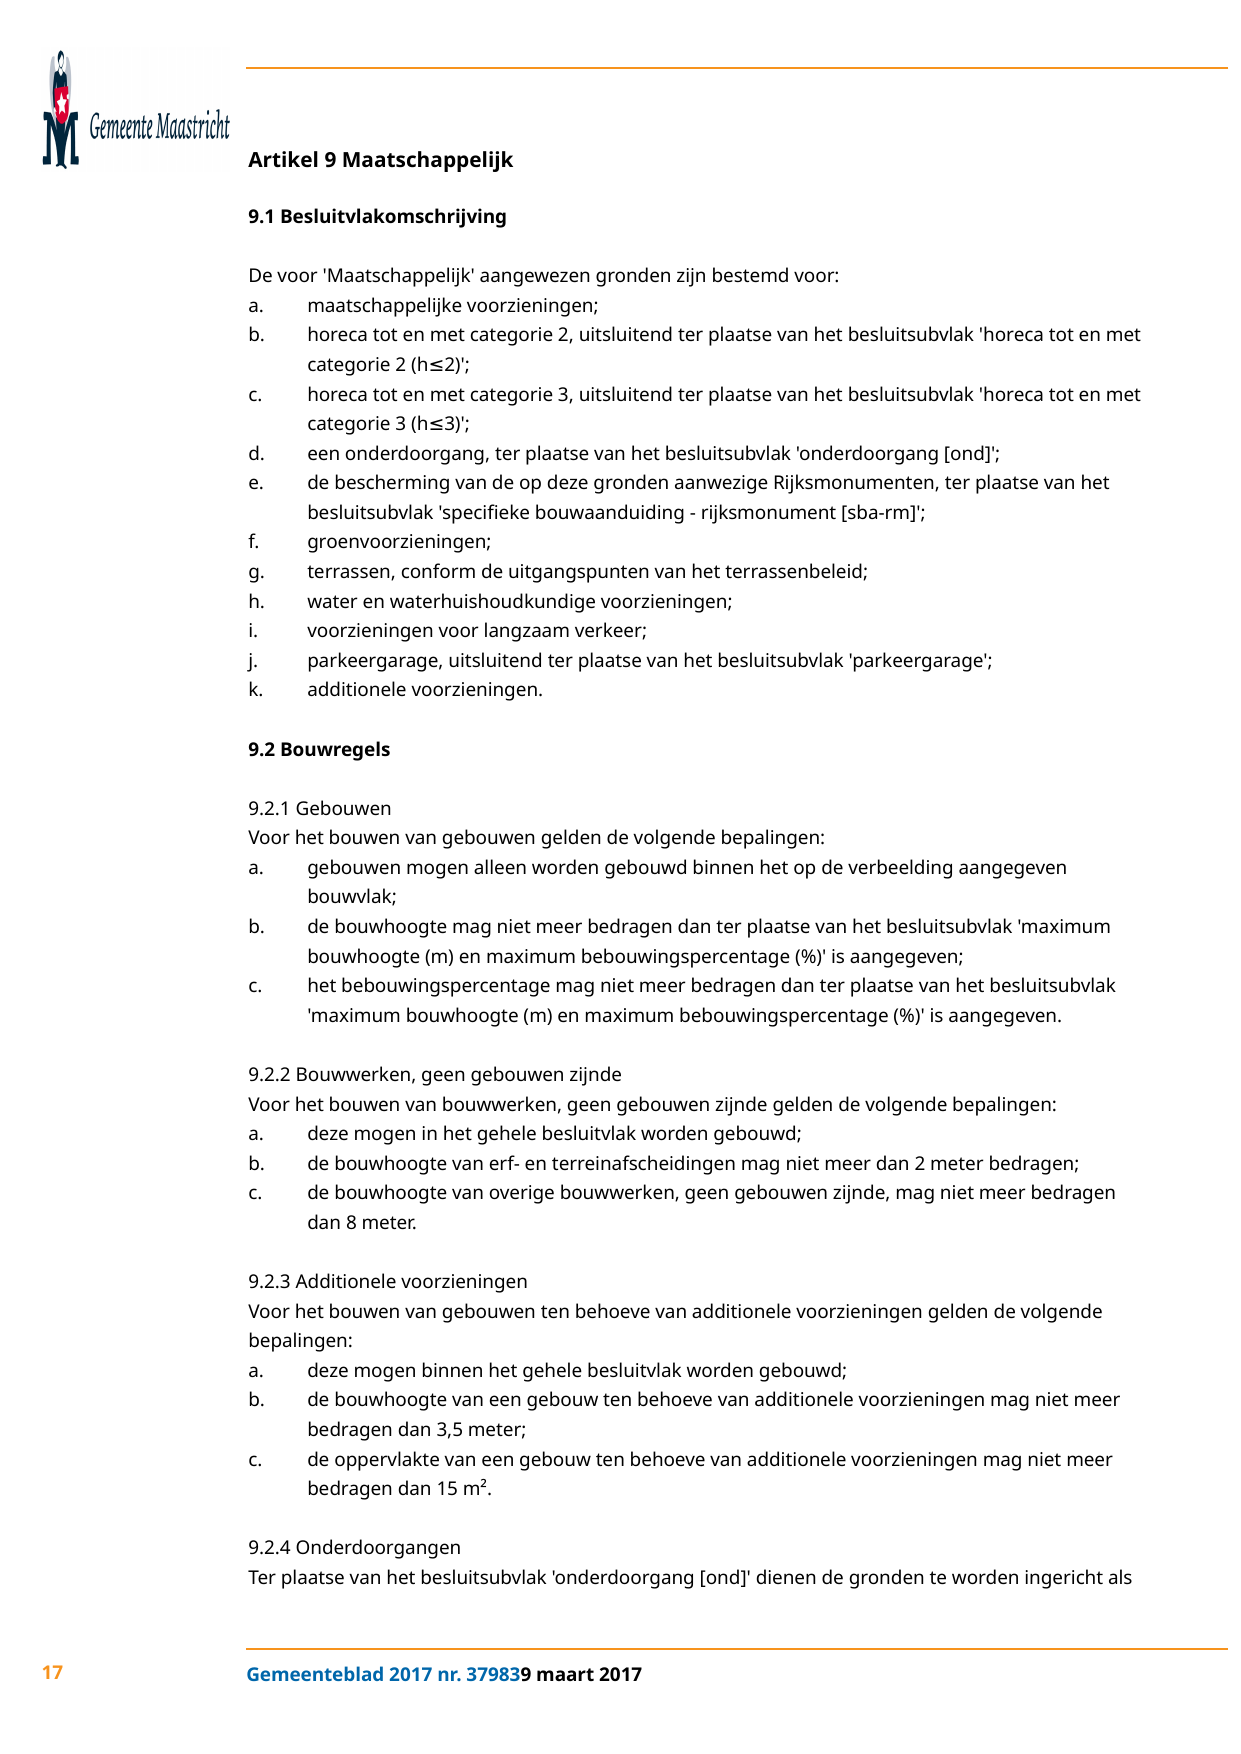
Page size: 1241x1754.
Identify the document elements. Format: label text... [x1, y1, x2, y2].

list gebouwen mogen alleen worden gebouwd binnen het op de verbeelding aangegeven bouwvlak; [248, 854, 1152, 909]
text 9.1 Besluitvlakomschrijving [248, 203, 1152, 229]
list de bescherming van de op deze gronden aanwezige Rijksmonumenten, ter plaatse van het besluitsubvlak 'specifieke bouwaanduiding - rijksmonument [sba-rm]'; [248, 469, 1152, 525]
text 9.2.1 Gebouwen [248, 795, 1152, 821]
list een onderdoorgang, ter plaatse van het besluitsubvlak 'onderdoorgang [ond]'; [248, 440, 1152, 466]
text De voor 'Maatschappelijk' aangewezen gronden zijn bestemd voor: [248, 262, 1152, 288]
list parkeergarage, uitsluitend ter plaatse van het besluitsubvlak 'parkeergarage'; [248, 647, 1152, 673]
list de oppervlakte van een gebouw ten behoeve van additionele voorzieningen mag niet meer bedragen dan 15 m². [248, 1446, 1152, 1501]
text 9.2.4 Onderdoorgangen [248, 1534, 1152, 1560]
list maatschappelijke voorzieningen; [248, 292, 1152, 318]
list additionele voorzieningen. [248, 677, 1152, 702]
list terrassen, conform de uitgangspunten van het terrassenbeleid; [248, 558, 1152, 584]
list de bouwhoogte mag niet meer bedragen dan ter plaatse van het besluitsubvlak 'maximum bouwhoogte (m) en maximum bebouwingspercentage (%)' is aangegeven; [248, 913, 1152, 968]
list deze mogen in het gehele besluitvlak worden gebouwd; [248, 1120, 1152, 1146]
text Voor het bouwen van gebouwen ten behoeve van additionele voorzieningen gelden de volgende bepalingen: [248, 1298, 1152, 1353]
list de bouwhoogte van een gebouw ten behoeve van additionele voorzieningen mag niet meer bedragen dan 3,5 meter; [248, 1387, 1152, 1442]
text Voor het bouwen van bouwwerken, geen gebouwen zijnde gelden de volgende bepalingen: [248, 1091, 1152, 1116]
list horeca tot en met categorie 2, uitsluitend ter plaatse van het besluitsubvlak 'horeca tot en met categorie 2 (h≤2)'; [248, 322, 1152, 377]
text 9.2.3 Additionele voorzieningen [248, 1268, 1152, 1294]
picture [41, 47, 231, 172]
list voorzieningen voor langzaam verkeer; [248, 617, 1152, 643]
text Ter plaatse van het besluitsubvlak 'onderdoorgang [ond]' dienen de gronden te worden ingericht als [248, 1564, 1152, 1590]
list het bebouwingspercentage mag niet meer bedragen dan ter plaatse van het besluitsubvlak 'maximum bouwhoogte (m) en maximum bebouwingspercentage (%)' is aangegeven. [248, 972, 1152, 1028]
text Artikel 9 Maatschappelijk [248, 145, 1152, 174]
list groenvoorzieningen; [248, 529, 1152, 554]
text 9.2 Bouwregels [248, 736, 1152, 761]
list horeca tot en met categorie 3, uitsluitend ter plaatse van het besluitsubvlak 'horeca tot en met categorie 3 (h≤3)'; [248, 381, 1152, 436]
list de bouwhoogte van overige bouwwerken, geen gebouwen zijnde, mag niet meer bedragen dan 8 meter. [248, 1179, 1152, 1235]
list water en waterhuishoudkundige voorzieningen; [248, 588, 1152, 613]
list de bouwhoogte van erf- en terreinafscheidingen mag niet meer dan 2 meter bedragen; [248, 1150, 1152, 1176]
list deze mogen binnen het gehele besluitvlak worden gebouwd; [248, 1357, 1152, 1383]
text 9.2.2 Bouwwerken, geen gebouwen zijnde [248, 1061, 1152, 1087]
text Voor het bouwen van gebouwen gelden de volgende bepalingen: [248, 824, 1152, 850]
